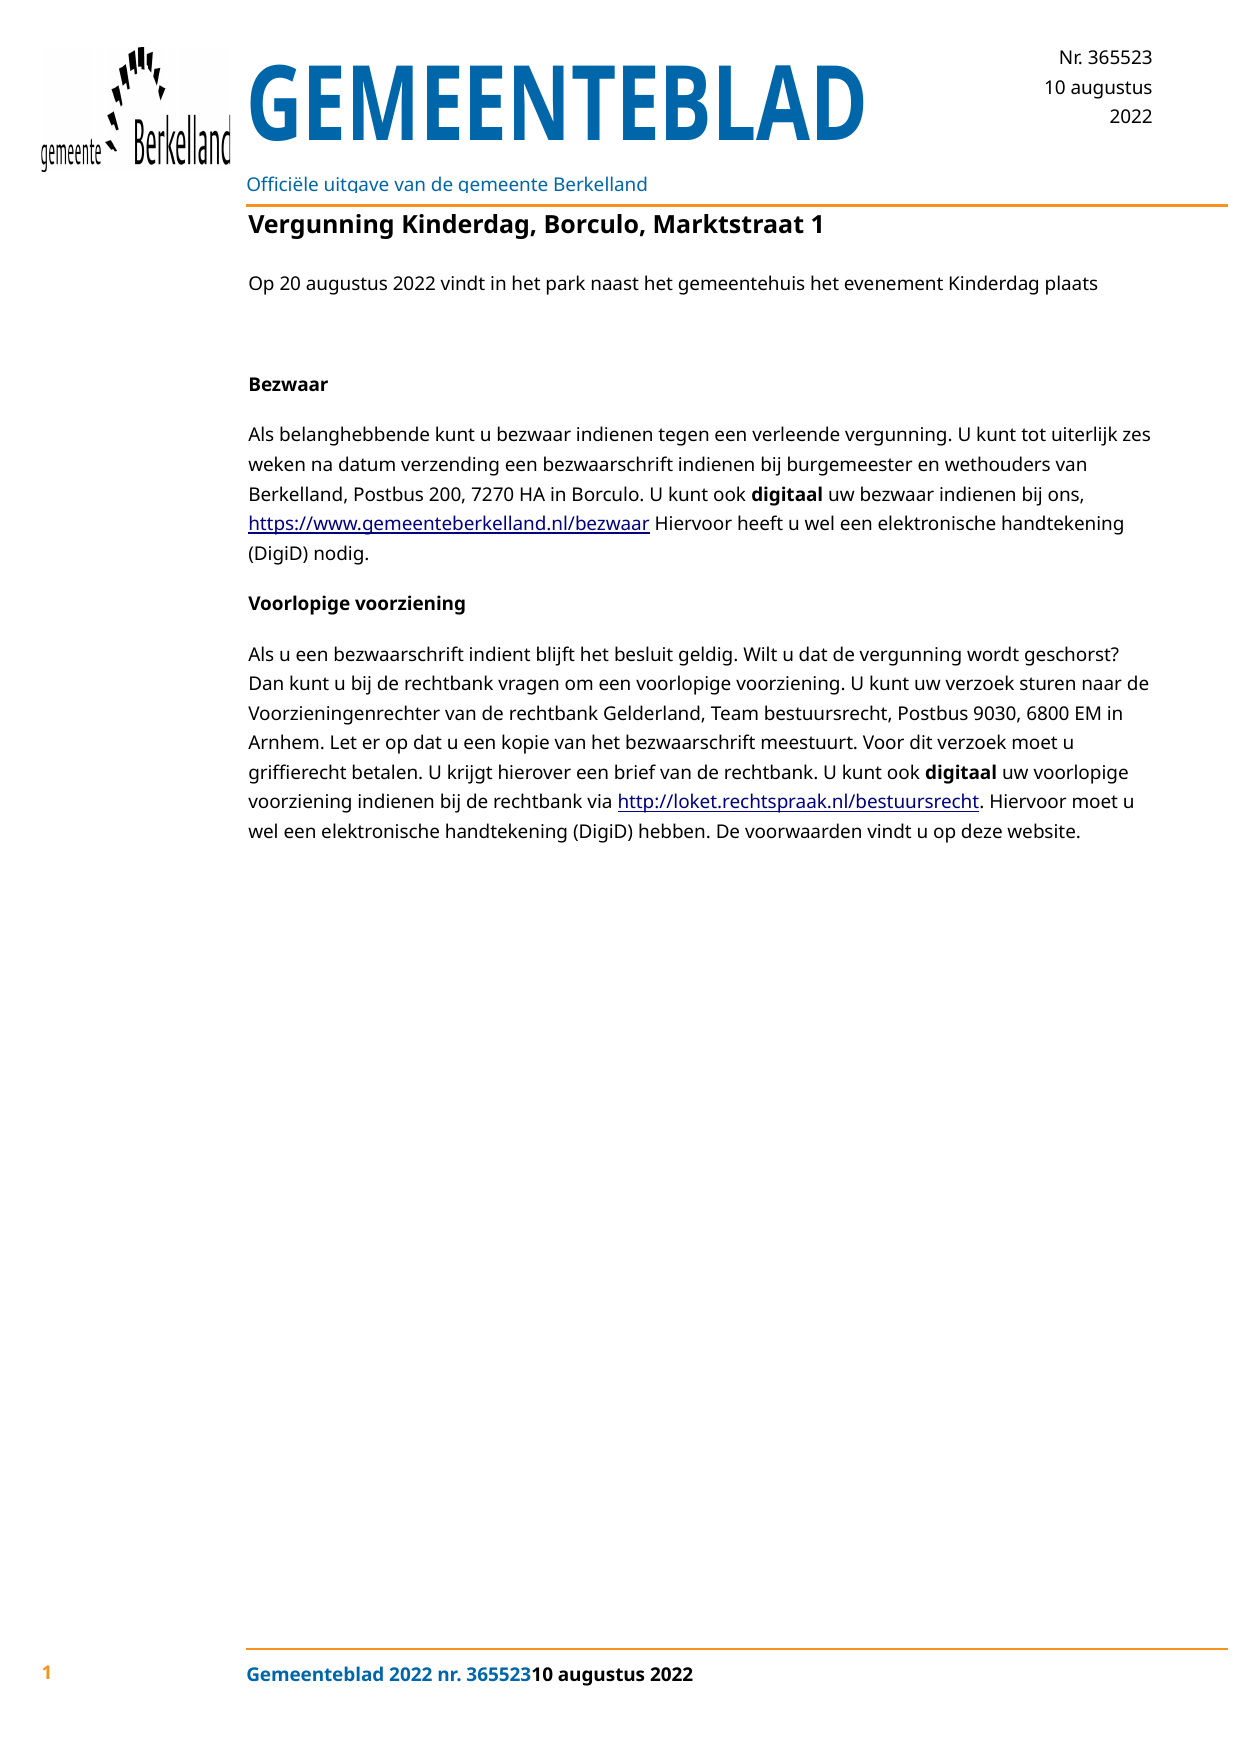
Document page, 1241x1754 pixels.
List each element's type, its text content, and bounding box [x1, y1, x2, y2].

text Als belanghebbende kunt u bezwaar indienen tegen een verleende vergunning. U kunt tot uiterlijk zes weken na datum verzending een bezwaarschrift indienen bij burgemeester en wethouders van Berkelland, Postbus 200, 7270 HA in Borculo. U kunt ook digitaal uw bezwaar indienen bij ons, https://www.gemeenteberkelland.nl/bezwaar Hiervoor heeft u wel een elektronische handtekening (DigiD) nodig. [248, 422, 1152, 566]
text Op 20 augustus 2022 vindt in het park naast het gemeentehuis het evenement Kinderdag plaats [248, 270, 1152, 296]
text Bezwaar [248, 371, 1152, 397]
picture [41, 47, 231, 172]
text Vergunning Kinderdag, Borculo, Marktstraat 1 [248, 207, 1152, 241]
text Als u een bezwaarschrift indient blijft het besluit geldig. Wilt u dat de vergunning wordt geschorst? Dan kunt u bij de rechtbank vragen om een voorlopige voorziening. U kunt uw verzoek sturen naar de Voorzieningenrechter van de rechtbank Gelderland, Team bestuursrecht, Postbus 9030, 6800 EM in Arnhem. Let er op dat u een kopie van het bezwaarschrift meestuurt. Voor dit verzoek moet u griffierecht betalen. U krijgt hierover een brief van de rechtbank. U kunt ook digitaal uw voorlopige voorziening indienen bij de rechtbank via http://loket.rechtspraak.nl/bestuursrecht. Hiervoor moet u wel een elektronische handtekening (DigiD) hebben. De voorwaarden vindt u op deze website. [248, 641, 1152, 844]
text Voorlopige voorziening [248, 590, 1152, 616]
